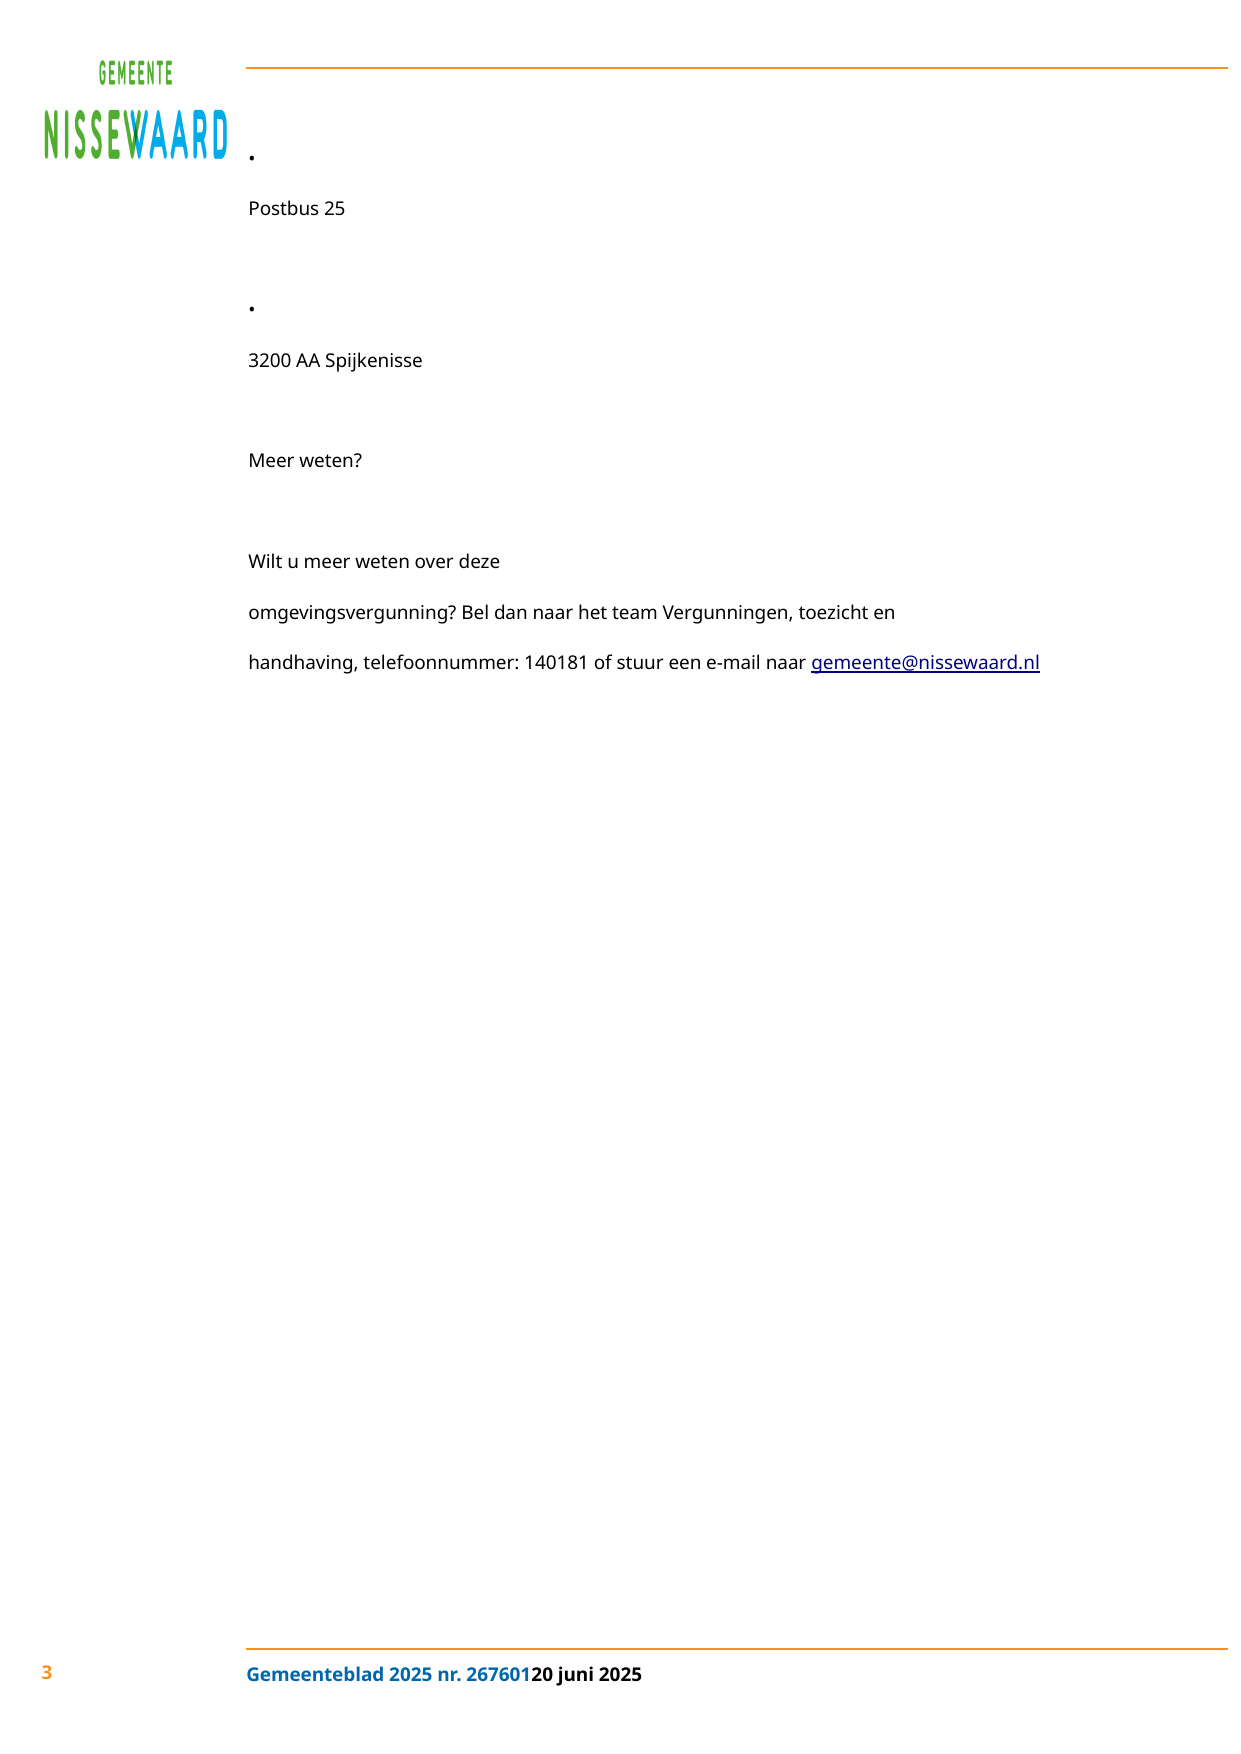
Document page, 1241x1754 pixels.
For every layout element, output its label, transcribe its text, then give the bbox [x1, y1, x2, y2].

text omgevingsvergunning? Bel dan naar het team Vergunningen, toezicht en [248, 599, 1152, 625]
text handhaving, telefoonnummer: 140181 of stuur een e-mail naar gemeente@nissewaard.nl [248, 649, 1152, 675]
text • [248, 145, 1152, 171]
picture [41, 47, 231, 172]
text Meer weten? [248, 448, 1152, 473]
text • [248, 296, 1152, 322]
text Wilt u meer weten over deze [248, 548, 1152, 574]
text Postbus 25 [248, 196, 1152, 221]
text 3200 AA Spijkenisse [248, 347, 1152, 373]
